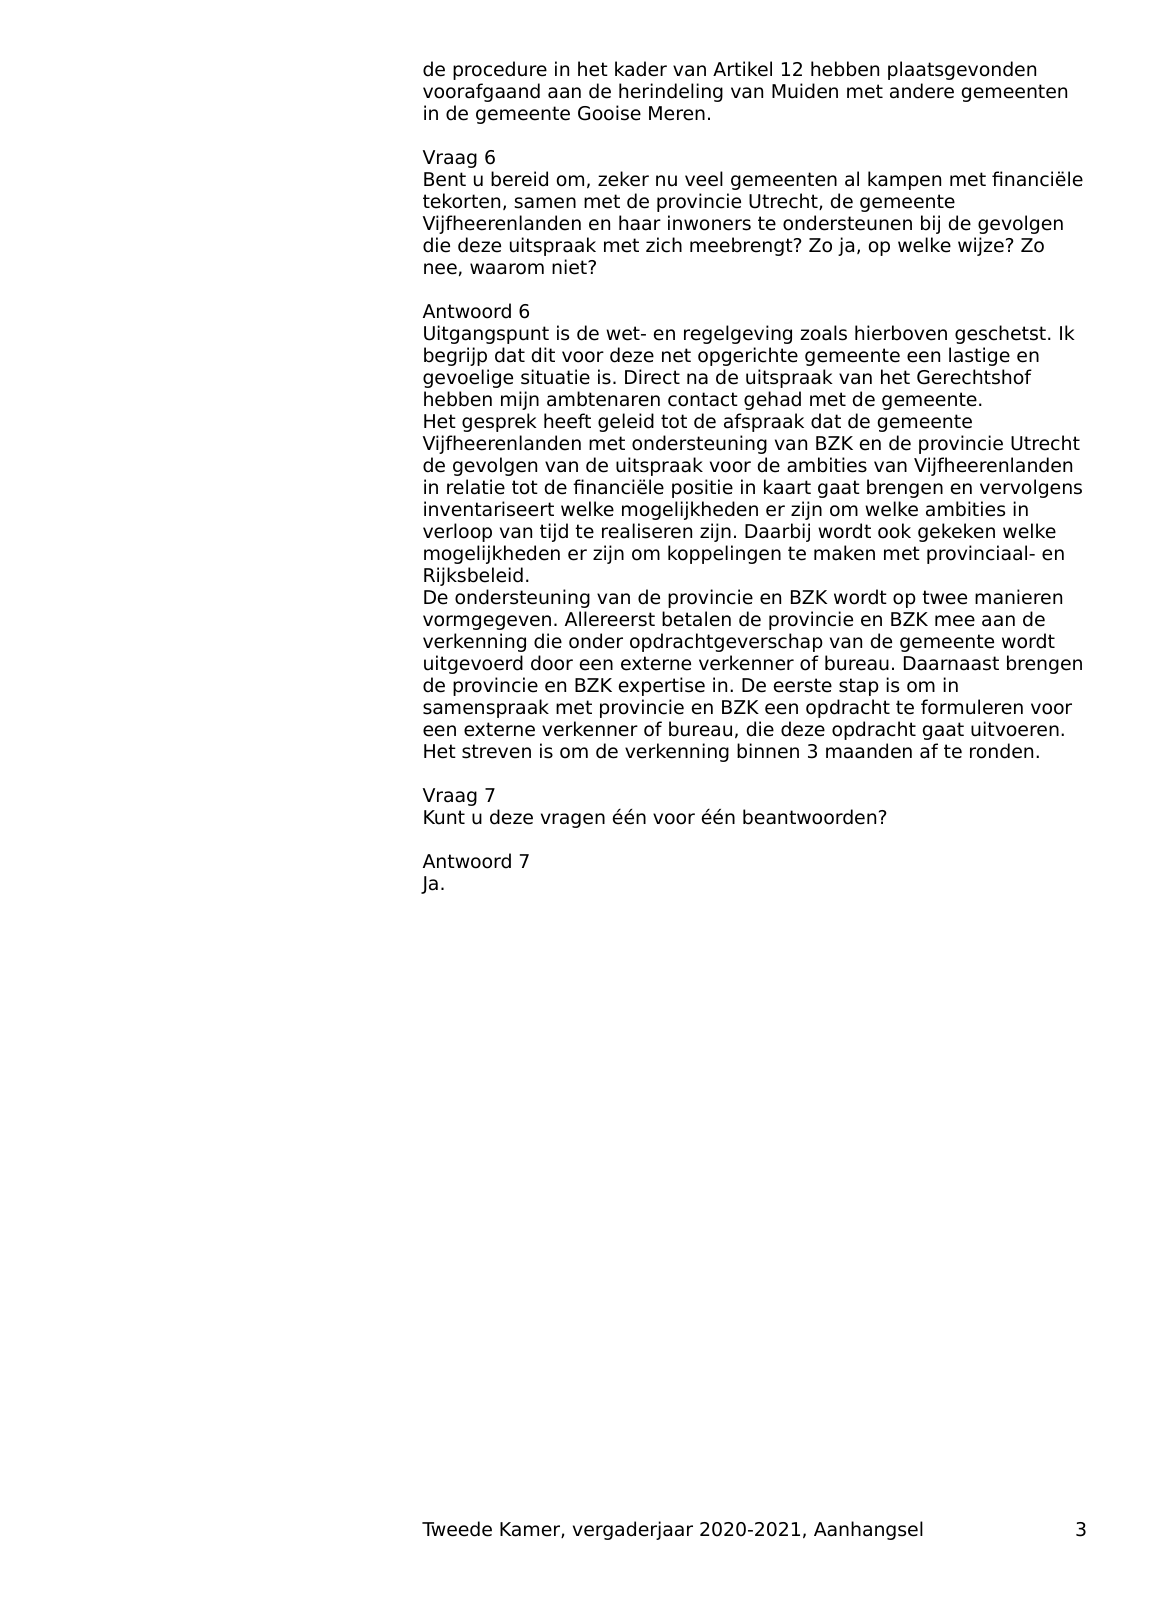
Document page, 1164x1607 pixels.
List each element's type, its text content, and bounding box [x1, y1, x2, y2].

text Uitgangspunt is de wet- en regelgeving zoals hierboven geschetst. Ik begrijp dat dit voor deze net opgerichte gemeente een lastige en gevoelige situatie is. Direct na de uitspraak van het Gerechtshof hebben mijn ambtenaren contact gehad met de gemeente. [422, 323, 1087, 411]
text Antwoord 6 [422, 301, 1087, 323]
text Ja. [422, 873, 1087, 895]
text Kunt u deze vragen één voor één beantwoorden? [422, 807, 1087, 829]
text Het gesprek heeft geleid tot de afspraak dat de gemeente Vijfheerenlanden met ondersteuning van BZK en de provincie Utrecht de gevolgen van de uitspraak voor de ambities van Vijfheerenlanden in relatie tot de financiële positie in kaart gaat brengen en vervolgens inventariseert welke mogelijkheden er zijn om welke ambities in verloop van tijd te realiseren zijn. Daarbij wordt ook gekeken welke mogelijkheden er zijn om koppelingen te maken met provinciaal- en Rijksbeleid. [422, 411, 1087, 587]
text Bent u bereid om, zeker nu veel gemeenten al kampen met financiële tekorten, samen met de provincie Utrecht, de gemeente Vijfheerenlanden en haar inwoners te ondersteunen bij de gevolgen die deze uitspraak met zich meebrengt? Zo ja, op welke wijze? Zo nee, waarom niet? [422, 169, 1087, 279]
text Vraag 7 [422, 785, 1087, 807]
text Antwoord 7 [422, 851, 1087, 873]
text Vraag 6 [422, 147, 1087, 169]
text de procedure in het kader van Artikel 12 hebben plaatsgevonden voorafgaand aan de herindeling van Muiden met andere gemeenten in de gemeente Gooise Meren. [422, 59, 1087, 125]
text De ondersteuning van de provincie en BZK wordt op twee manieren vormgegeven. Allereerst betalen de provincie en BZK mee aan de verkenning die onder opdrachtgeverschap van de gemeente wordt uitgevoerd door een externe verkenner of bureau. Daarnaast brengen de provincie en BZK expertise in. De eerste stap is om in samenspraak met provincie en BZK een opdracht te formuleren voor een externe verkenner of bureau, die deze opdracht gaat uitvoeren. Het streven is om de verkenning binnen 3 maanden af te ronden. [422, 587, 1087, 763]
